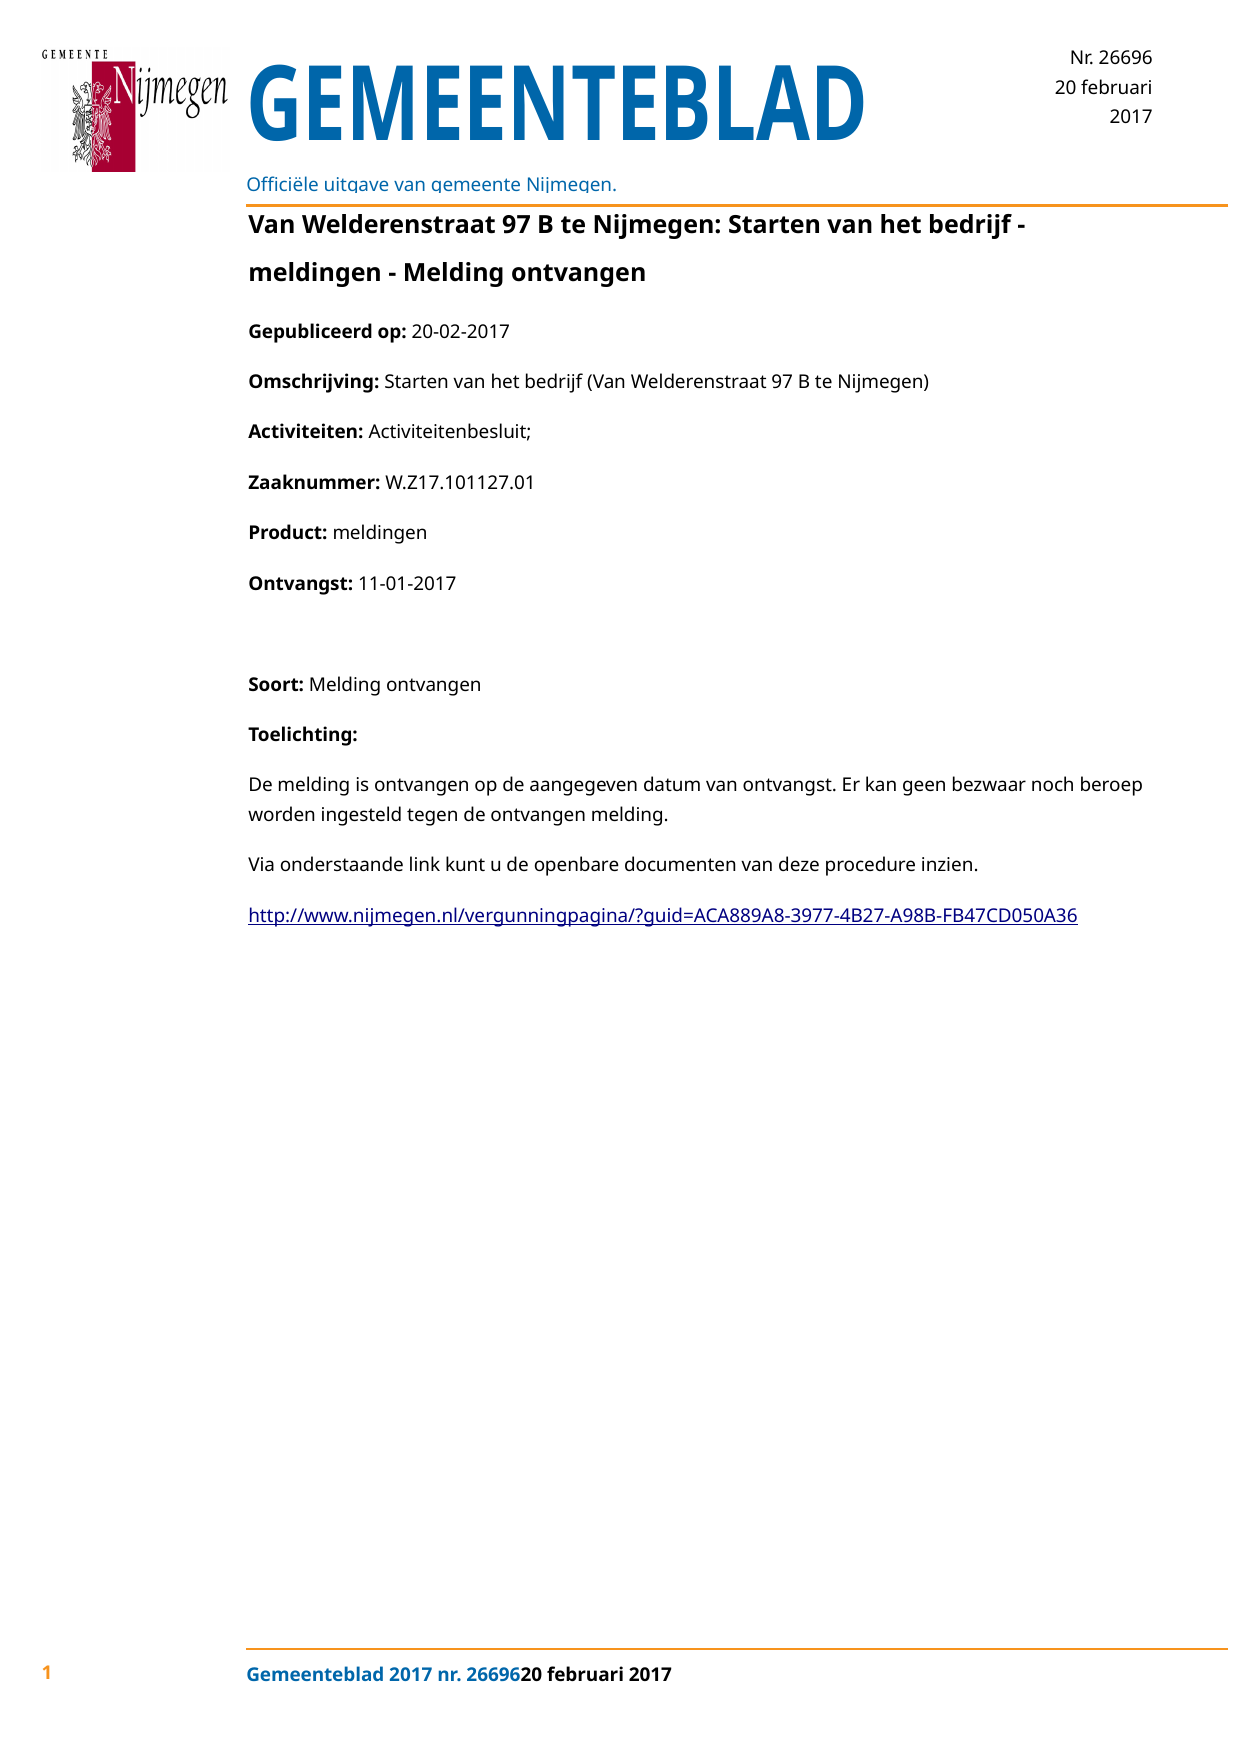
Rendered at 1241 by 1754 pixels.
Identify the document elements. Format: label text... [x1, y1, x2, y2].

text Soort: Melding ontvangen [248, 671, 1152, 697]
text http://www.nijmegen.nl/vergunningpagina/?guid=ACA889A8-3977-4B27-A98B-FB47CD050A36 [248, 902, 1152, 928]
text Toelichting: [248, 721, 1152, 747]
text Zaaknummer: W.Z17.101127.01 [248, 469, 1152, 495]
text Via onderstaande link kunt u de openbare documenten van deze procedure inzien. [248, 852, 1152, 877]
text Van Welderenstraat 97 B te Nijmegen: Starten van het bedrijf - meldingen - Melding ontvangen [248, 207, 1152, 288]
text Gepubliceerd op: 20-02-2017 [248, 318, 1152, 344]
text Product: meldingen [248, 519, 1152, 545]
text Activiteiten: Activiteitenbesluit; [248, 419, 1152, 444]
picture [41, 47, 231, 172]
text Ontvangst: 11-01-2017 [248, 570, 1152, 596]
text Omschrijving: Starten van het bedrijf (Van Welderenstraat 97 B te Nijmegen) [248, 368, 1152, 394]
text De melding is ontvangen op de aangegeven datum van ontvangst. Er kan geen bezwaar noch beroep worden ingesteld tegen de ontvangen melding. [248, 772, 1152, 827]
